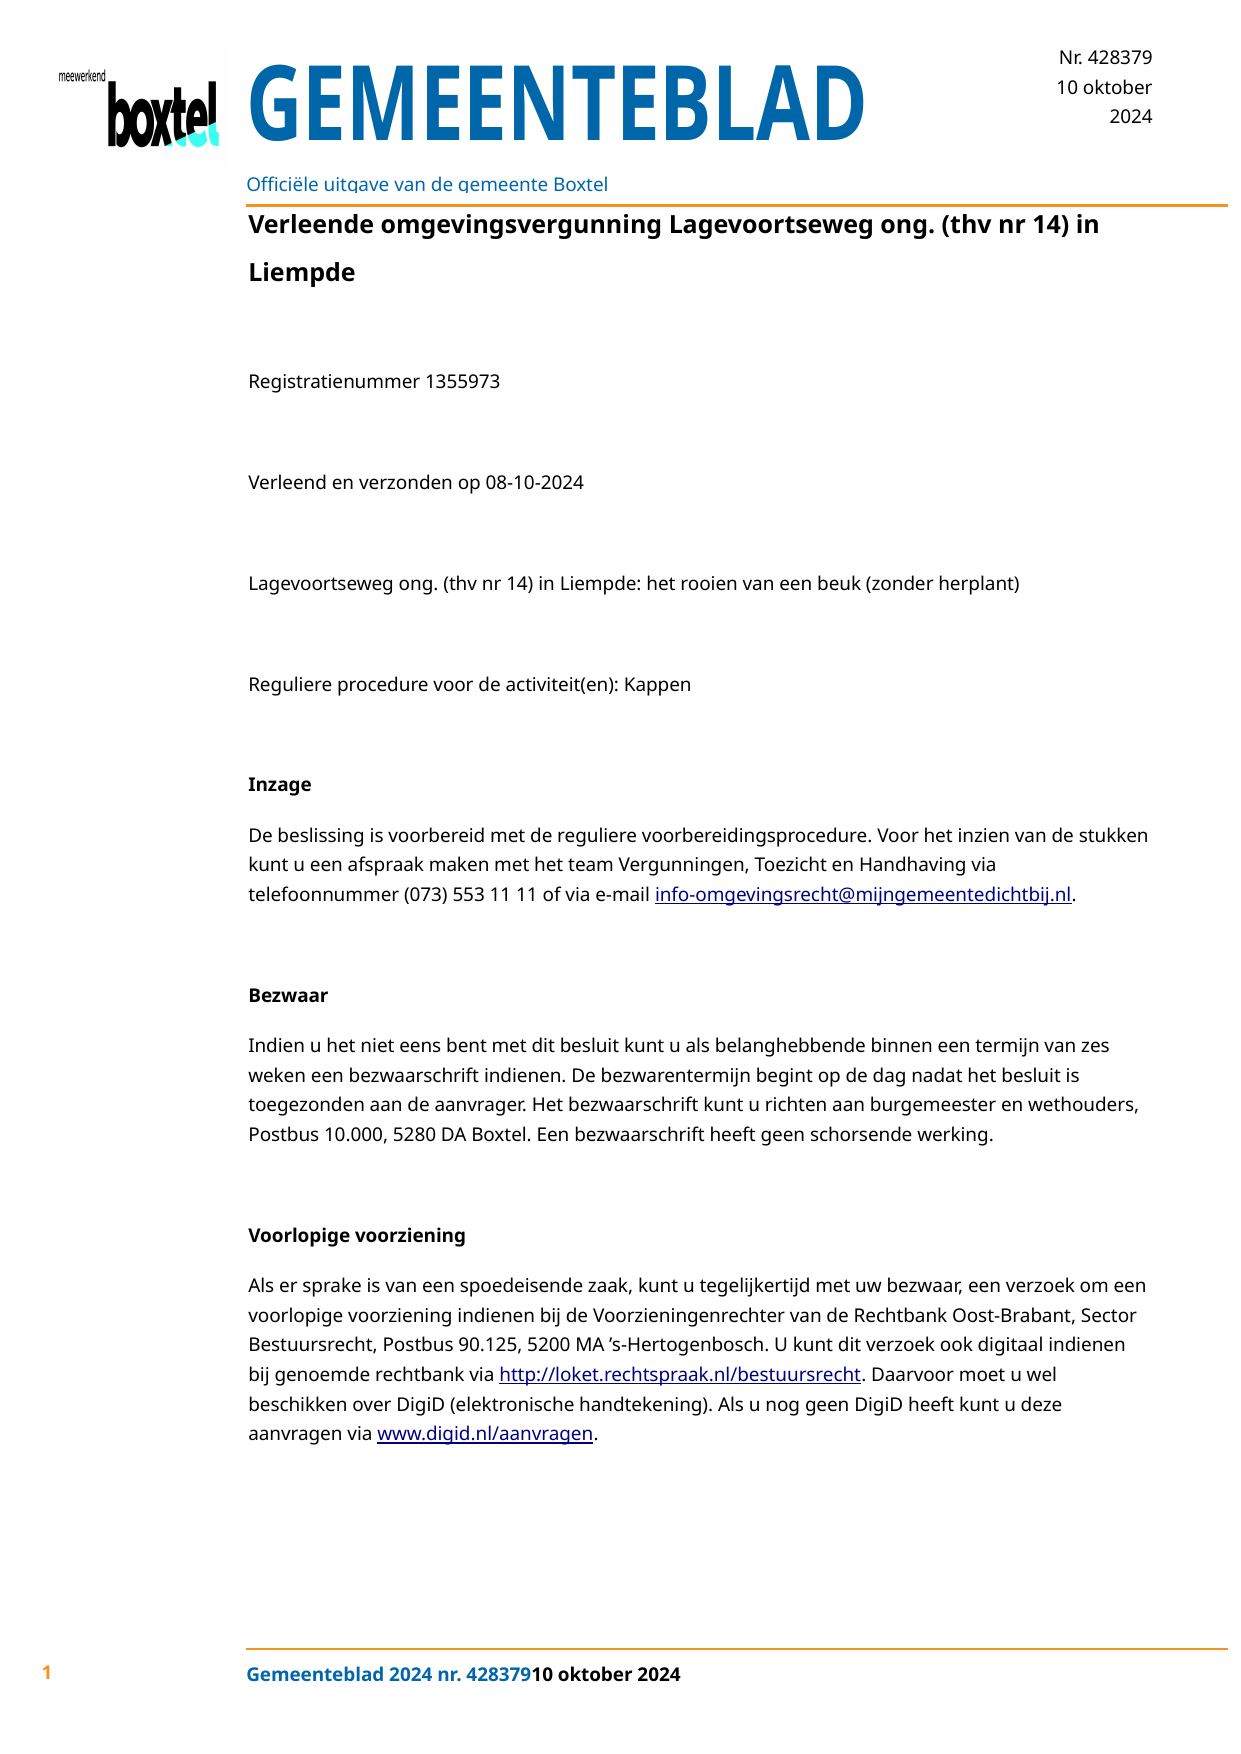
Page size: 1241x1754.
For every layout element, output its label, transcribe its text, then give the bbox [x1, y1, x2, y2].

text Reguliere procedure voor de activiteit(en): Kappen [248, 671, 1152, 697]
text Verleend en verzonden op 08-10-2024 [248, 469, 1152, 495]
text Indien u het niet eens bent met dit besluit kunt u als belanghebbende binnen een termijn van zes weken een bezwaarschrift indienen. De bezwarentermijn begint op de dag nadat het besluit is toegezonden aan de aanvrager. Het bezwaarschrift kunt u richten aan burgemeester en wethouders, Postbus 10.000, 5280 DA Boxtel. Een bezwaarschrift heeft geen schorsende werking. [248, 1032, 1152, 1147]
text Registratienummer 1355973 [248, 368, 1152, 394]
text Als er sprake is van een spoedeisende zaak, kunt u tegelijkertijd met uw bezwaar, een verzoek om een voorlopige voorziening indienen bij de Voorzieningenrechter van de Rechtbank Oost-Brabant, Sector Bestuursrecht, Postbus 90.125, 5200 MA ’s-Hertogenbosch. U kunt dit verzoek ook digitaal indienen bij genoemde rechtbank via http://loket.rechtspraak.nl/bestuursrecht. Daarvoor moet u wel beschikken over DigiD (elektronische handtekening). Als u nog geen DigiD heeft kunt u deze aanvragen via www.digid.nl/aanvragen. [248, 1272, 1152, 1446]
text Voorlopige voorziening [248, 1222, 1152, 1248]
text De beslissing is voorbereid met de reguliere voorbereidingsprocedure. Voor het inzien van de stukken kunt u een afspraak maken met het team Vergunningen, Toezicht en Handhaving via telefoonnummer (073) 553 11 11 of via e-mail info-omgevingsrecht@mijngemeentedichtbij.nl. [248, 822, 1152, 907]
text Bezwaar [248, 982, 1152, 1008]
text Inzage [248, 772, 1152, 797]
picture [41, 47, 231, 172]
text Lagevoortseweg ong. (thv nr 14) in Liempde: het rooien van een beuk (zonder herplant) [248, 570, 1152, 596]
text Verleende omgevingsvergunning Lagevoortseweg ong. (thv nr 14) in Liempde [248, 207, 1152, 288]
